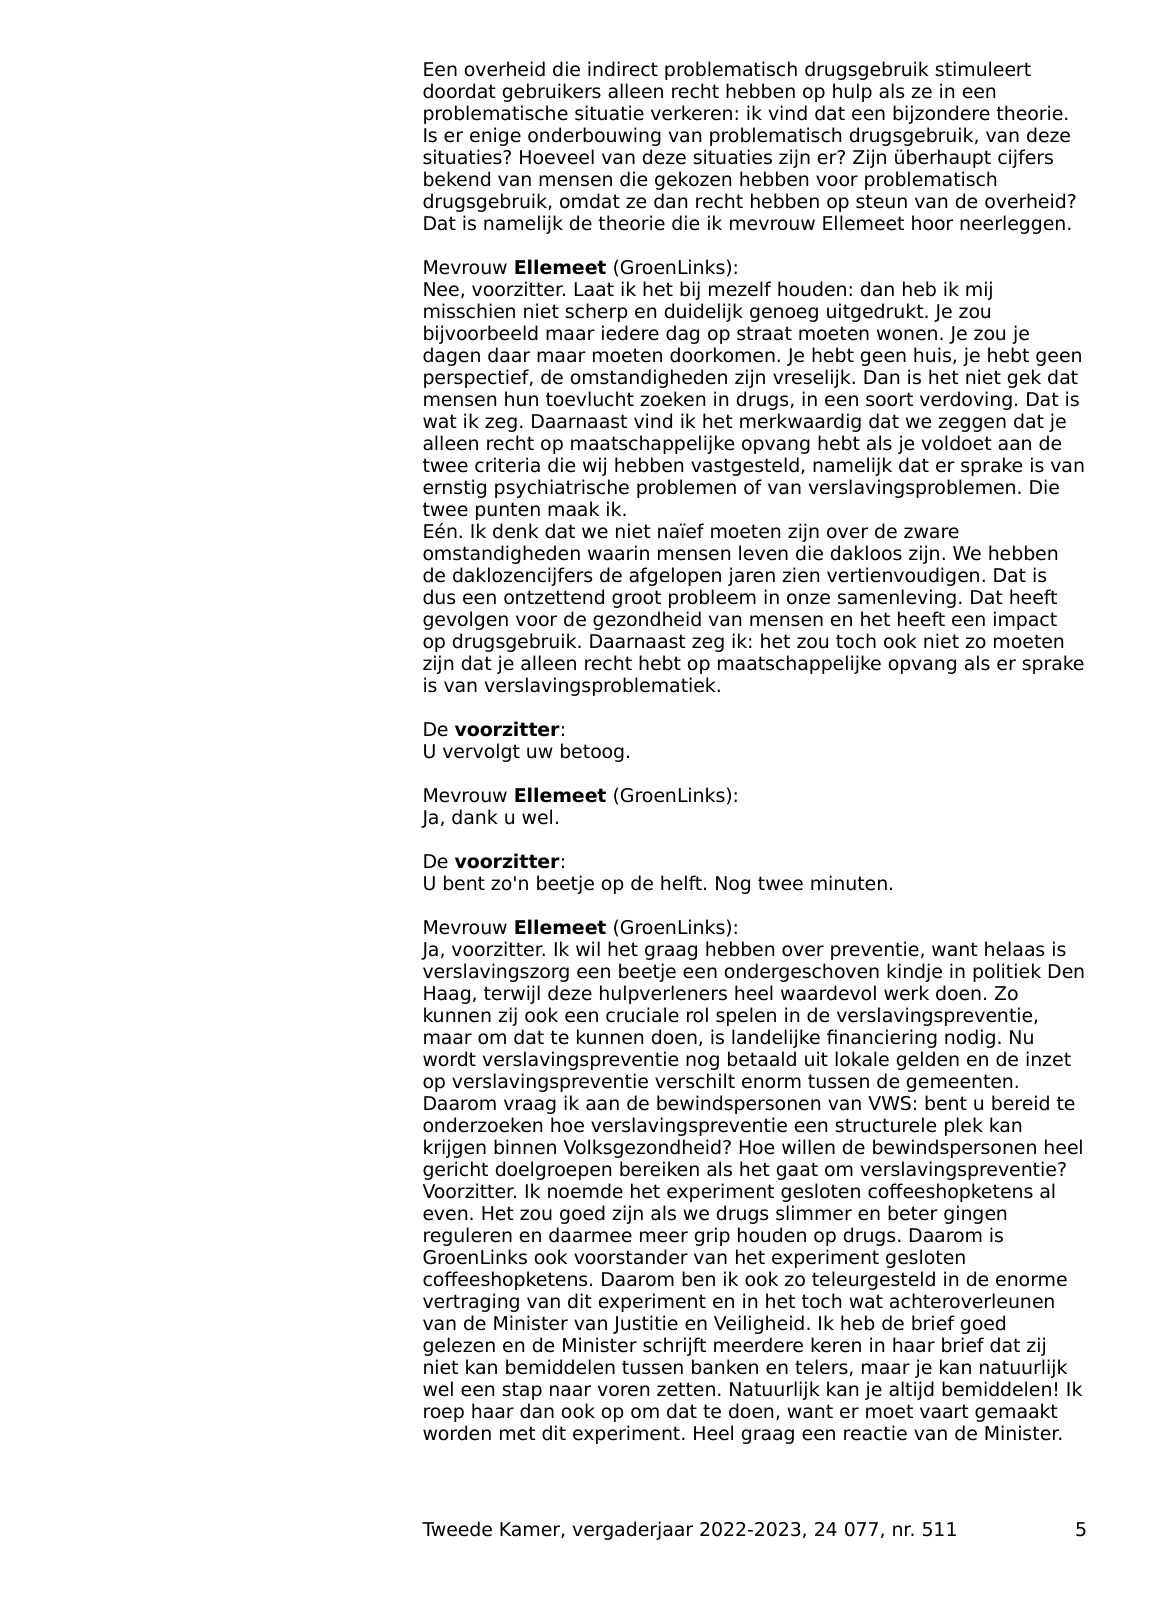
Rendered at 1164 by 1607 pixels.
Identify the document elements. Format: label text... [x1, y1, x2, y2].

text Ja, voorzitter. Ik wil het graag hebben over preventie, want helaas is verslavingszorg een beetje een ondergeschoven kindje in politiek Den Haag, terwijl deze hulpverleners heel waardevol werk doen. Zo kunnen zij ook een cruciale rol spelen in de verslavingspreventie, maar om dat te kunnen doen, is landelijke financiering nodig. Nu wordt verslavingspreventie nog betaald uit lokale gelden en de inzet op verslavingspreventie verschilt enorm tussen de gemeenten. Daarom vraag ik aan de bewindspersonen van VWS: bent u bereid te onderzoeken hoe verslavingspreventie een structurele plek kan krijgen binnen Volksgezondheid? Hoe willen de bewindspersonen heel gericht doelgroepen bereiken als het gaat om verslavingspreventie? [422, 939, 1087, 1181]
text Voorzitter. Ik noemde het experiment gesloten coffeeshopketens al even. Het zou goed zijn als we drugs slimmer en beter gingen reguleren en daarmee meer grip houden op drugs. Daarom is GroenLinks ook voorstander van het experiment gesloten coffeeshopketens. Daarom ben ik ook zo teleurgesteld in de enorme vertraging van dit experiment en in het toch wat achteroverleunen van de Minister van Justitie en Veiligheid. Ik heb de brief goed gelezen en de Minister schrijft meerdere keren in haar brief dat zij niet kan bemiddelen tussen banken en telers, maar je kan natuurlijk wel een stap naar voren zetten. Natuurlijk kan je altijd bemiddelen! Ik roep haar dan ook op om dat te doen, want er moet vaart gemaakt worden met dit experiment. Heel graag een reactie van de Minister. [422, 1181, 1087, 1445]
text Eén. Ik denk dat we niet naïef moeten zijn over de zware omstandigheden waarin mensen leven die dakloos zijn. We hebben de daklozencijfers de afgelopen jaren zien vertienvoudigen. Dat is dus een ontzettend groot probleem in onze samenleving. Dat heeft gevolgen voor de gezondheid van mensen en het heeft een impact op drugsgebruik. Daarnaast zeg ik: het zou toch ook niet zo moeten zijn dat je alleen recht hebt op maatschappelijke opvang als er sprake is van verslavingsproblematiek. [422, 521, 1087, 697]
text Mevrouw Ellemeet (GroenLinks): [422, 257, 1087, 279]
text Ja, dank u wel. [422, 807, 1087, 829]
text De voorzitter: [422, 851, 1087, 873]
text Mevrouw Ellemeet (GroenLinks): [422, 917, 1087, 939]
text Mevrouw Ellemeet (GroenLinks): [422, 785, 1087, 807]
text De voorzitter: [422, 719, 1087, 741]
text Nee, voorzitter. Laat ik het bij mezelf houden: dan heb ik mij misschien niet scherp en duidelijk genoeg uitgedrukt. Je zou bijvoorbeeld maar iedere dag op straat moeten wonen. Je zou je dagen daar maar moeten doorkomen. Je hebt geen huis, je hebt geen perspectief, de omstandigheden zijn vreselijk. Dan is het niet gek dat mensen hun toevlucht zoeken in drugs, in een soort verdoving. Dat is wat ik zeg. Daarnaast vind ik het merkwaardig dat we zeggen dat je alleen recht op maatschappelijke opvang hebt als je voldoet aan de twee criteria die wij hebben vastgesteld, namelijk dat er sprake is van ernstig psychiatrische problemen of van verslavingsproblemen. Die twee punten maak ik. [422, 279, 1087, 521]
text Een overheid die indirect problematisch drugsgebruik stimuleert doordat gebruikers alleen recht hebben op hulp als ze in een problematische situatie verkeren: ik vind dat een bijzondere theorie. Is er enige onderbouwing van problematisch drugsgebruik, van deze situaties? Hoeveel van deze situaties zijn er? Zijn überhaupt cijfers bekend van mensen die gekozen hebben voor problematisch drugsgebruik, omdat ze dan recht hebben op steun van de overheid? Dat is namelijk de theorie die ik mevrouw Ellemeet hoor neerleggen. [422, 59, 1087, 235]
text U bent zo'n beetje op de helft. Nog twee minuten. [422, 873, 1087, 895]
text U vervolgt uw betoog. [422, 741, 1087, 763]
